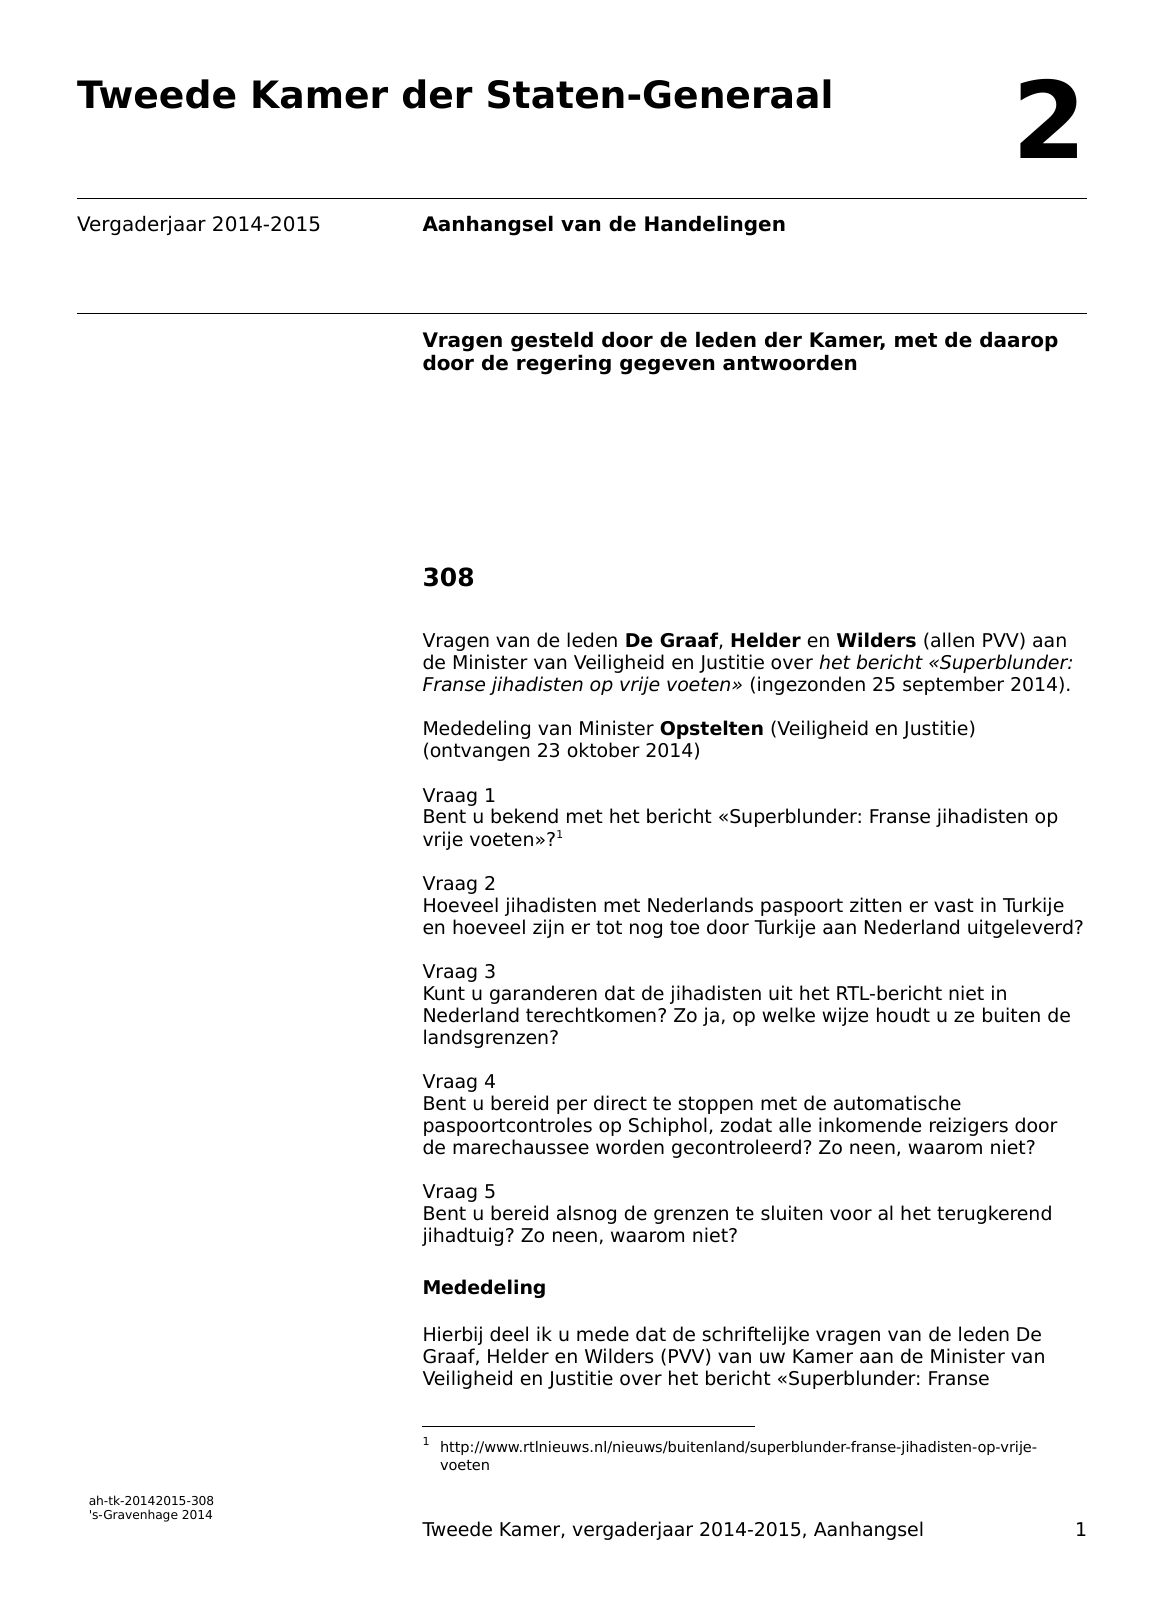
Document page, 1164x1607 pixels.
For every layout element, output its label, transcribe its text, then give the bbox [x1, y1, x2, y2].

table_cell [77, 314, 422, 375]
table_header Tweede Kamer der Staten-Generaal [77, 59, 886, 198]
subtitle Mededeling [422, 1277, 1087, 1299]
text Vraag 1 [422, 784, 1087, 806]
text Hierbij deel ik u mede dat de schriftelijke vragen van de leden De Graaf, Helder en Wilders (PVV) van uw Kamer aan de Minister van Veiligheid en Justitie over het bericht «Superblunder: Franse [422, 1324, 1087, 1390]
text ah-tk-20142015-308 [88, 1494, 323, 1508]
text http://www.rtlnieuws.nl/nieuws/buitenland/superblunder-franse-jihadisten-op-vrije-voeten [422, 1435, 1087, 1474]
text Vraag 5 [422, 1181, 1087, 1203]
text Vraag 4 [422, 1071, 1087, 1093]
text Bent u bereid per direct te stoppen met de automatische paspoortcontroles op Schiphol, zodat alle inkomende reizigers door de marechaussee worden gecontroleerd? Zo neen, waarom niet? [422, 1093, 1087, 1159]
text 308 [422, 563, 1087, 592]
table_cell Aanhangsel van de Handelingen [422, 199, 1087, 313]
text Bent u bereid alsnog de grenzen te sluiten voor al het terugkerend jihadtuig? Zo neen, waarom niet? [422, 1203, 1087, 1247]
text Mededeling van Minister Opstelten (Veiligheid en Justitie) (ontvangen 23 oktober 2014) [422, 718, 1087, 762]
text Vragen van de leden De Graaf, Helder en Wilders (allen PVV) aan de Minister van Veiligheid en Justitie over het bericht «Superblunder: Franse jihadisten op vrije voeten» (ingezonden 25 september 2014). [422, 630, 1087, 696]
text 's-Gravenhage 2014 [88, 1508, 323, 1522]
table_cell Vragen gesteld door de leden der Kamer, met de daarop door de regering gegeven antwoorden [422, 314, 1087, 375]
table_cell Vergaderjaar 2014-2015 [77, 199, 422, 313]
table_header 2 [886, 59, 1087, 198]
text Vraag 3 [422, 961, 1087, 983]
text Kunt u garanderen dat de jihadisten uit het RTL-bericht niet in Nederland terechtkomen? Zo ja, op welke wijze houdt u ze buiten de landsgrenzen? [422, 983, 1087, 1049]
text Vraag 2 [422, 873, 1087, 894]
text Hoeveel jihadisten met Nederlands paspoort zitten er vast in Turkije en hoeveel zijn er tot nog toe door Turkije aan Nederland uitgeleverd? [422, 894, 1087, 938]
text Bent u bekend met het bericht «Superblunder: Franse jihadisten op vrije voeten»? [422, 806, 1087, 850]
